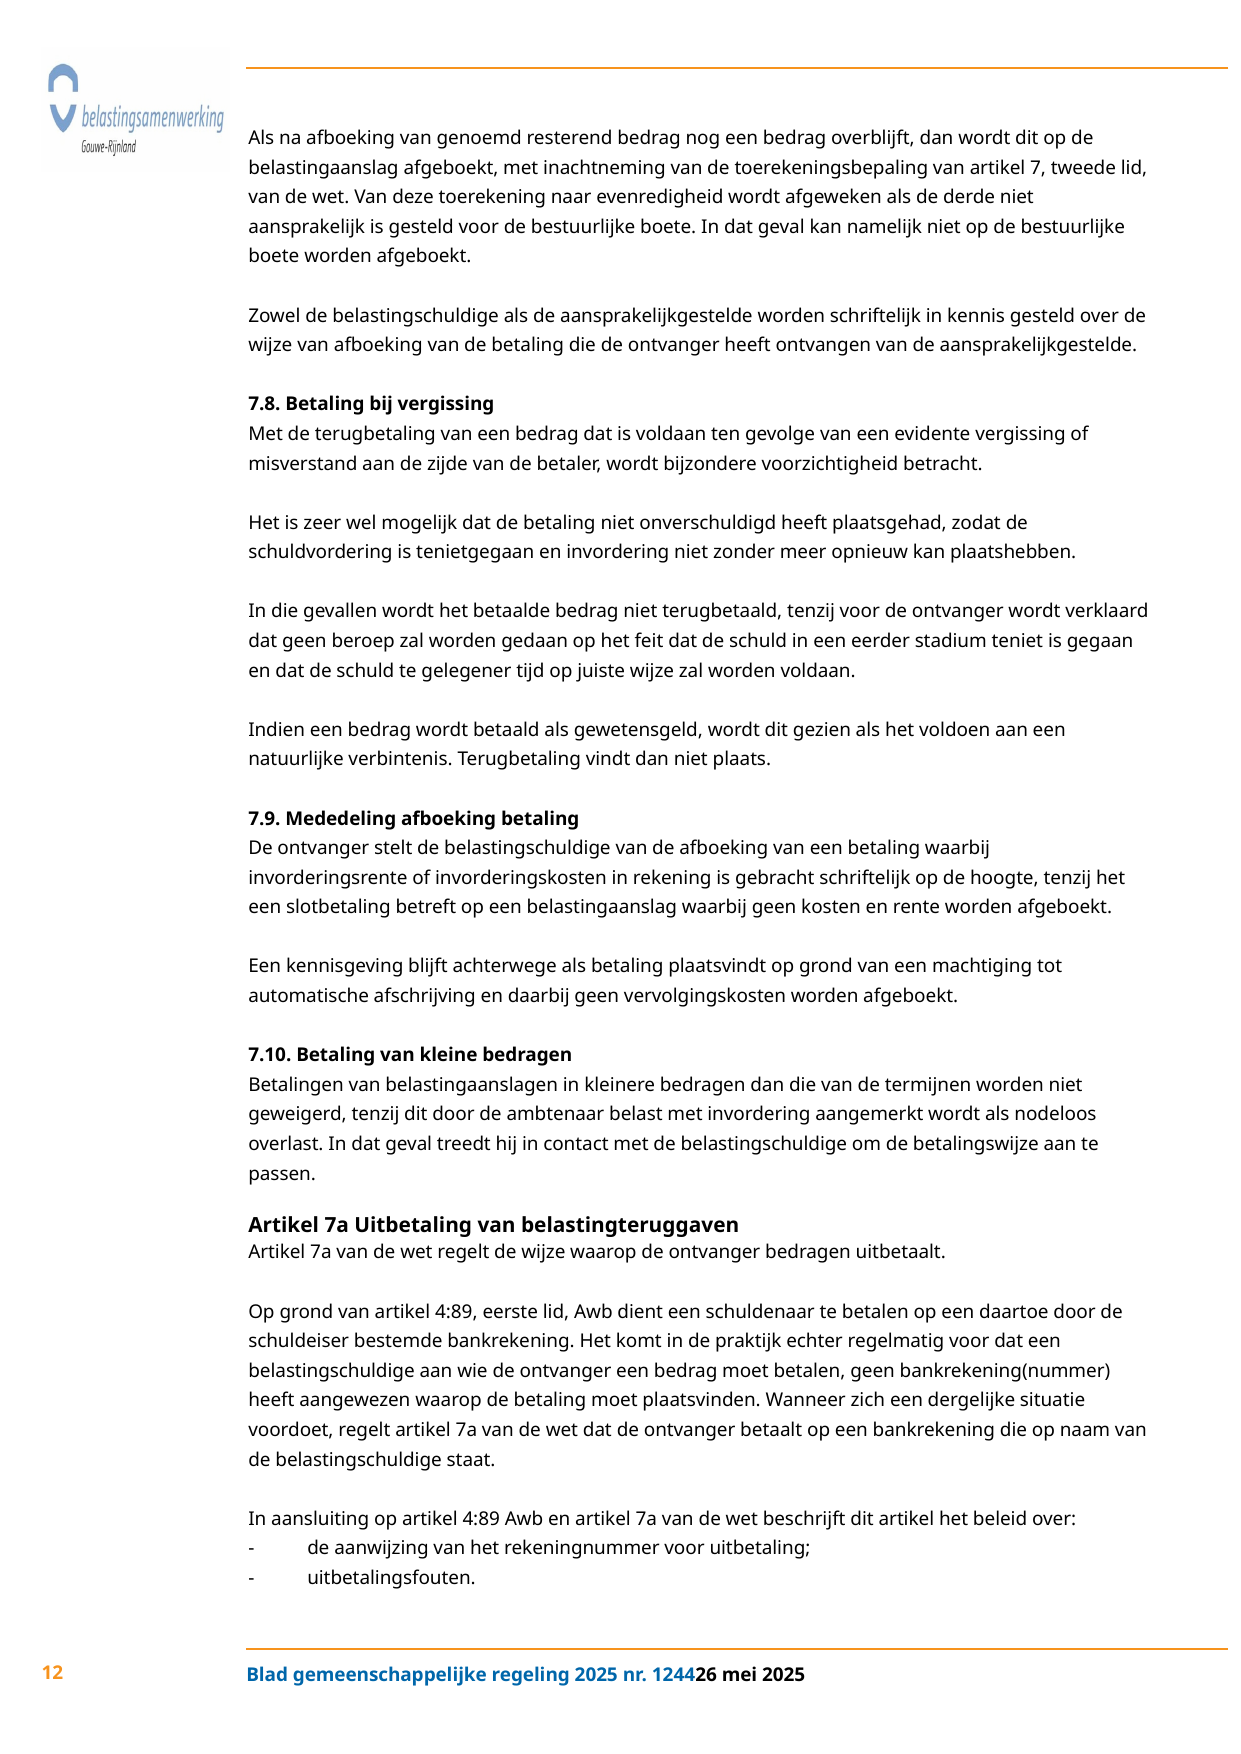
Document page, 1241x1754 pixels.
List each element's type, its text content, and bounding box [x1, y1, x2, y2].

text In aansluiting op artikel 4:89 Awb en artikel 7a van de wet beschrijft dit artikel het beleid over: [248, 1505, 1152, 1531]
text 7.9. Mededeling afboeking betaling [248, 805, 1152, 831]
text In die gevallen wordt het betaalde bedrag niet terugbetaald, tenzij voor de ontvanger wordt verklaard dat geen beroep zal worden gedaan op het feit dat de schuld in een eerder stadium teniet is gegaan en dat de schuld te gelegener tijd op juiste wijze zal worden voldaan. [248, 598, 1152, 683]
text Artikel 7a Uitbetaling van belastingteruggaven [248, 1210, 1152, 1239]
text 7.8. Betaling bij vergissing [248, 391, 1152, 416]
text Betalingen van belastingaanslagen in kleinere bedragen dan die van de termijnen worden niet geweigerd, tenzij dit door de ambtenaar belast met invordering aangemerkt wordt als nodeloos overlast. In dat geval treedt hij in contact met de belastingschuldige om de betalingswijze aan te passen. [248, 1071, 1152, 1186]
text Artikel 7a van de wet regelt de wijze waarop de ontvanger bedragen uitbetaalt. [248, 1239, 1152, 1264]
text Zowel de belastingschuldige als de aansprakelijkgestelde worden schriftelijk in kennis gesteld over de wijze van afboeking van de betaling die de ontvanger heeft ontvangen van de aansprakelijkgestelde. [248, 302, 1152, 357]
text Op grond van artikel 4:89, eerste lid, Awb dient een schuldenaar te betalen op een daartoe door de schuldeiser bestemde bankrekening. Het komt in de praktijk echter regelmatig voor dat een belastingschuldige aan wie de ontvanger een bedrag moet betalen, geen bankrekening(nummer) heeft aangewezen waarop de betaling moet plaatsvinden. Wanneer zich een dergelijke situatie voordoet, regelt artikel 7a van de wet dat de ontvanger betaalt op een bankrekening die op naam van de belastingschuldige staat. [248, 1298, 1152, 1471]
text 7.10. Betaling van kleine bedragen [248, 1041, 1152, 1067]
text Het is zeer wel mogelijk dat de betaling niet onverschuldigd heeft plaatsgehad, zodat de schuldvordering is tenietgegaan en invordering niet zonder meer opnieuw kan plaatshebben. [248, 509, 1152, 564]
text Indien een bedrag wordt betaald als gewetensgeld, wordt dit gezien als het voldoen aan een natuurlijke verbintenis. Terugbetaling vindt dan niet plaats. [248, 716, 1152, 771]
picture [41, 47, 231, 172]
text Een kennisgeving blijft achterwege als betaling plaatsvindt op grond van een machtiging tot automatische afschrijving en daarbij geen vervolgingskosten worden afgeboekt. [248, 953, 1152, 1008]
text Als na afboeking van genoemd resterend bedrag nog een bedrag overblijft, dan wordt dit op de belastingaanslag afgeboekt, met inachtneming van de toerekeningsbepaling van artikel 7, tweede lid, van de wet. Van deze toerekening naar evenredigheid wordt afgeweken als de derde niet aansprakelijk is gesteld voor de bestuurlijke boete. In dat geval kan namelijk niet op de bestuurlijke boete worden afgeboekt. [248, 124, 1152, 268]
text Met de terugbetaling van een bedrag dat is voldaan ten gevolge van een evidente vergissing of misverstand aan de zijde van de betaler, wordt bijzondere voorzichtigheid betracht. [248, 420, 1152, 476]
list uitbetalingsfouten. [248, 1564, 1152, 1590]
text De ontvanger stelt de belastingschuldige van de afboeking van een betaling waarbij invorderingsrente of invorderingskosten in rekening is gebracht schriftelijk op de hoogte, tenzij het een slotbetaling betreft op een belastingaanslag waarbij geen kosten en rente worden afgeboekt. [248, 834, 1152, 919]
list de aanwijzing van het rekeningnummer voor uitbetaling; [248, 1534, 1152, 1560]
